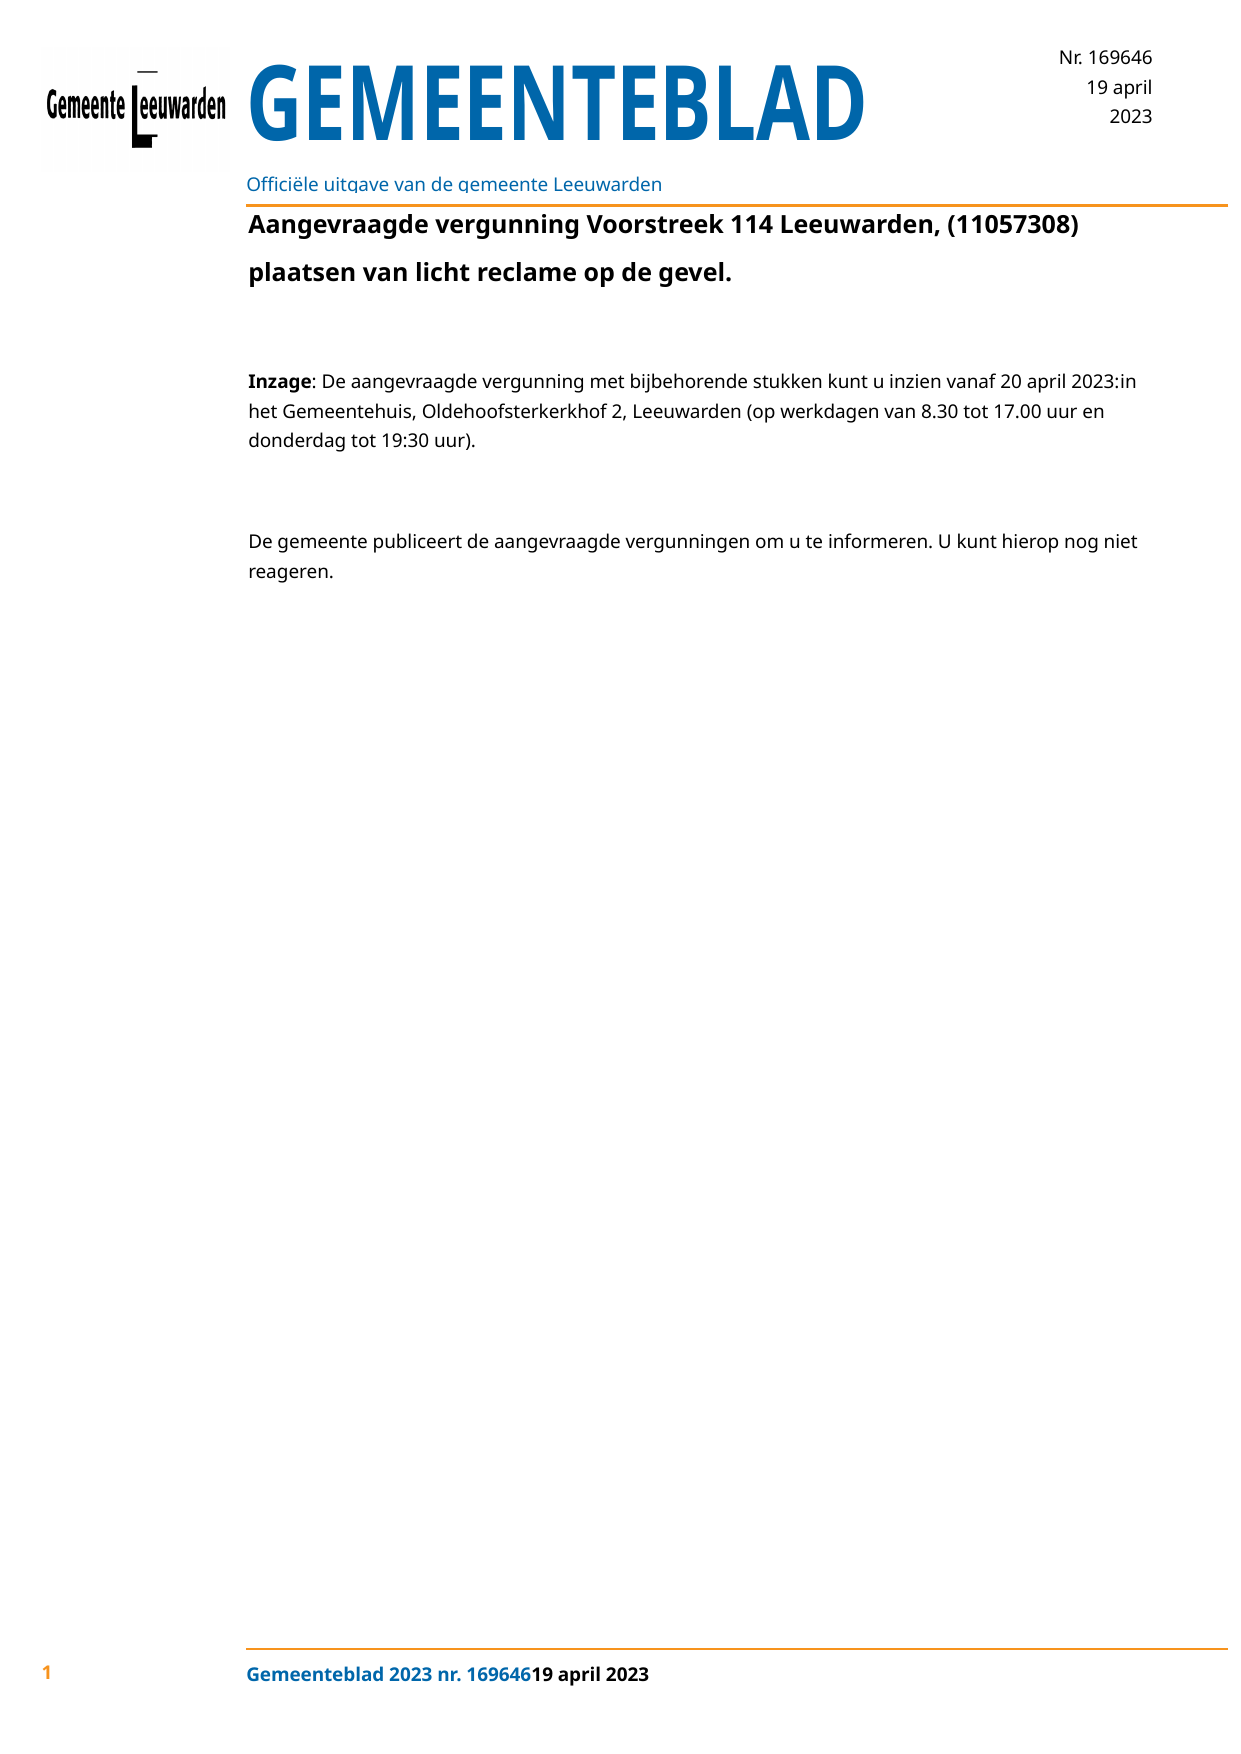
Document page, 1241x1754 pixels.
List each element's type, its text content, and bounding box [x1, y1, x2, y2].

picture [41, 47, 231, 172]
text De gemeente publiceert de aangevraagde vergunningen om u te informeren. U kunt hierop nog niet reageren. [248, 528, 1152, 584]
text Aangevraagde vergunning Voorstreek 114 Leeuwarden, (11057308) plaatsen van licht reclame op de gevel. [248, 207, 1152, 288]
text Inzage: De aangevraagde vergunning met bijbehorende stukken kunt u inzien vanaf 20 april 2023:in het Gemeentehuis, Oldehoofsterkerkhof 2, Leeuwarden (op werkdagen van 8.30 tot 17.00 uur en donderdag tot 19:30 uur). [248, 368, 1152, 453]
